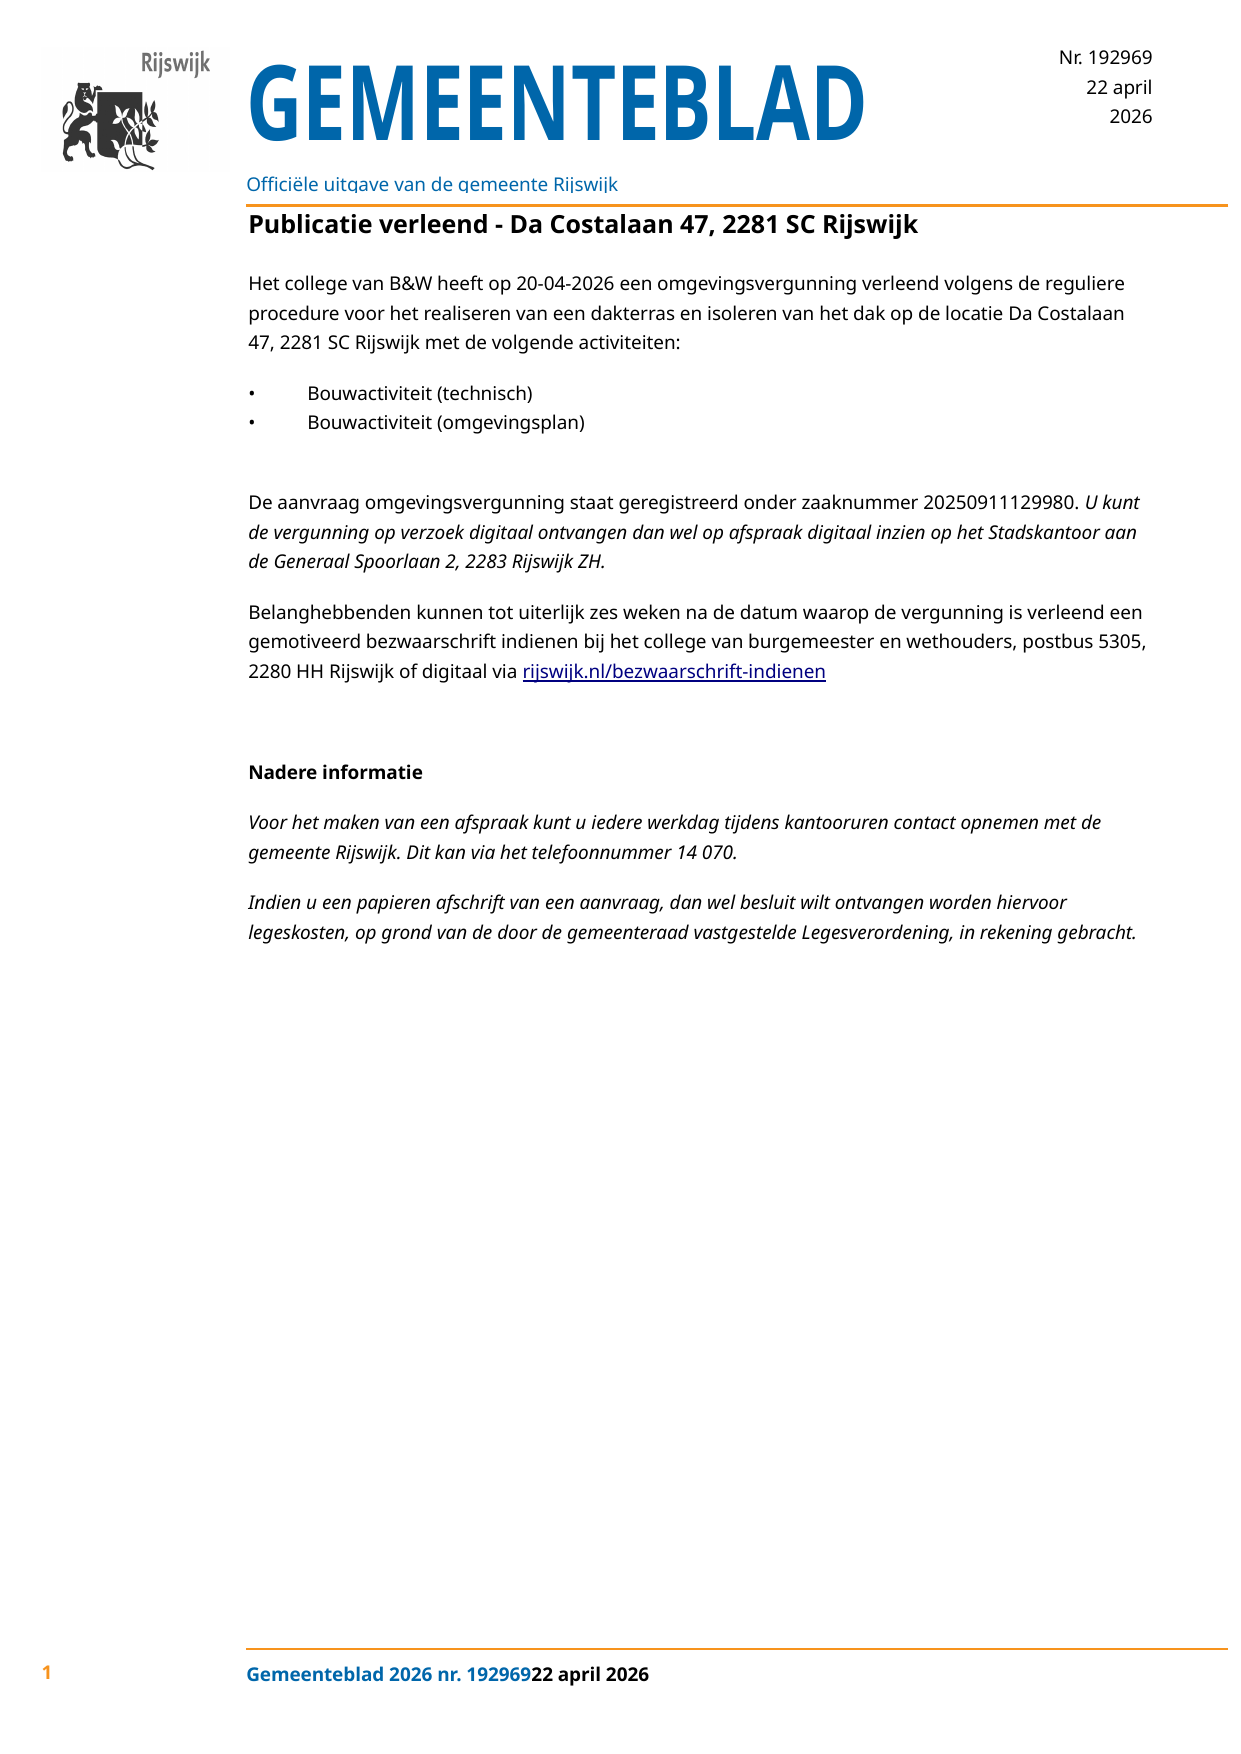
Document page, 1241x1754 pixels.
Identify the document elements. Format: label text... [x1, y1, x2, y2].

text Nadere informatie [248, 759, 1152, 785]
text De aanvraag omgevingsvergunning staat geregistreerd onder zaaknummer 20250911129980. U kunt de vergunning op verzoek digitaal ontvangen dan wel op afspraak digitaal inzien op het Stadskantoor aan de Generaal Spoorlaan 2, 2283 Rijswijk ZH. [248, 489, 1152, 574]
text Publicatie verleend - Da Costalaan 47, 2281 SC Rijswijk [248, 207, 1152, 241]
text Het college van B&W heeft op 20-04-2026 een omgevingsvergunning verleend volgens de reguliere procedure voor het realiseren van een dakterras en isoleren van het dak op de locatie Da Costalaan 47, 2281 SC Rijswijk met de volgende activiteiten: [248, 270, 1152, 355]
text Belanghebbenden kunnen tot uiterlijk zes weken na de datum waarop de vergunning is verleend een gemotiveerd bezwaarschrift indienen bij het college van burgemeester en wethouders, postbus 5305, 2280 HH Rijswijk of digitaal via rijswijk.nl/bezwaarschrift-indienen [248, 599, 1152, 684]
list Bouwactiviteit (omgevingsplan) [248, 409, 1152, 435]
text Voor het maken van een afspraak kunt u iedere werkdag tijdens kantooruren contact opnemen met de gemeente Rijswijk. Dit kan via het telefoonnummer 14 070. [248, 809, 1152, 865]
list Bouwactiviteit (technisch) [248, 380, 1152, 406]
text Indien u een papieren afschrift van een aanvraag, dan wel besluit wilt ontvangen worden hiervoor legeskosten, op grond van de door de gemeenteraad vastgestelde Legesverordening, in rekening gebracht. [248, 889, 1152, 945]
picture [41, 47, 231, 172]
